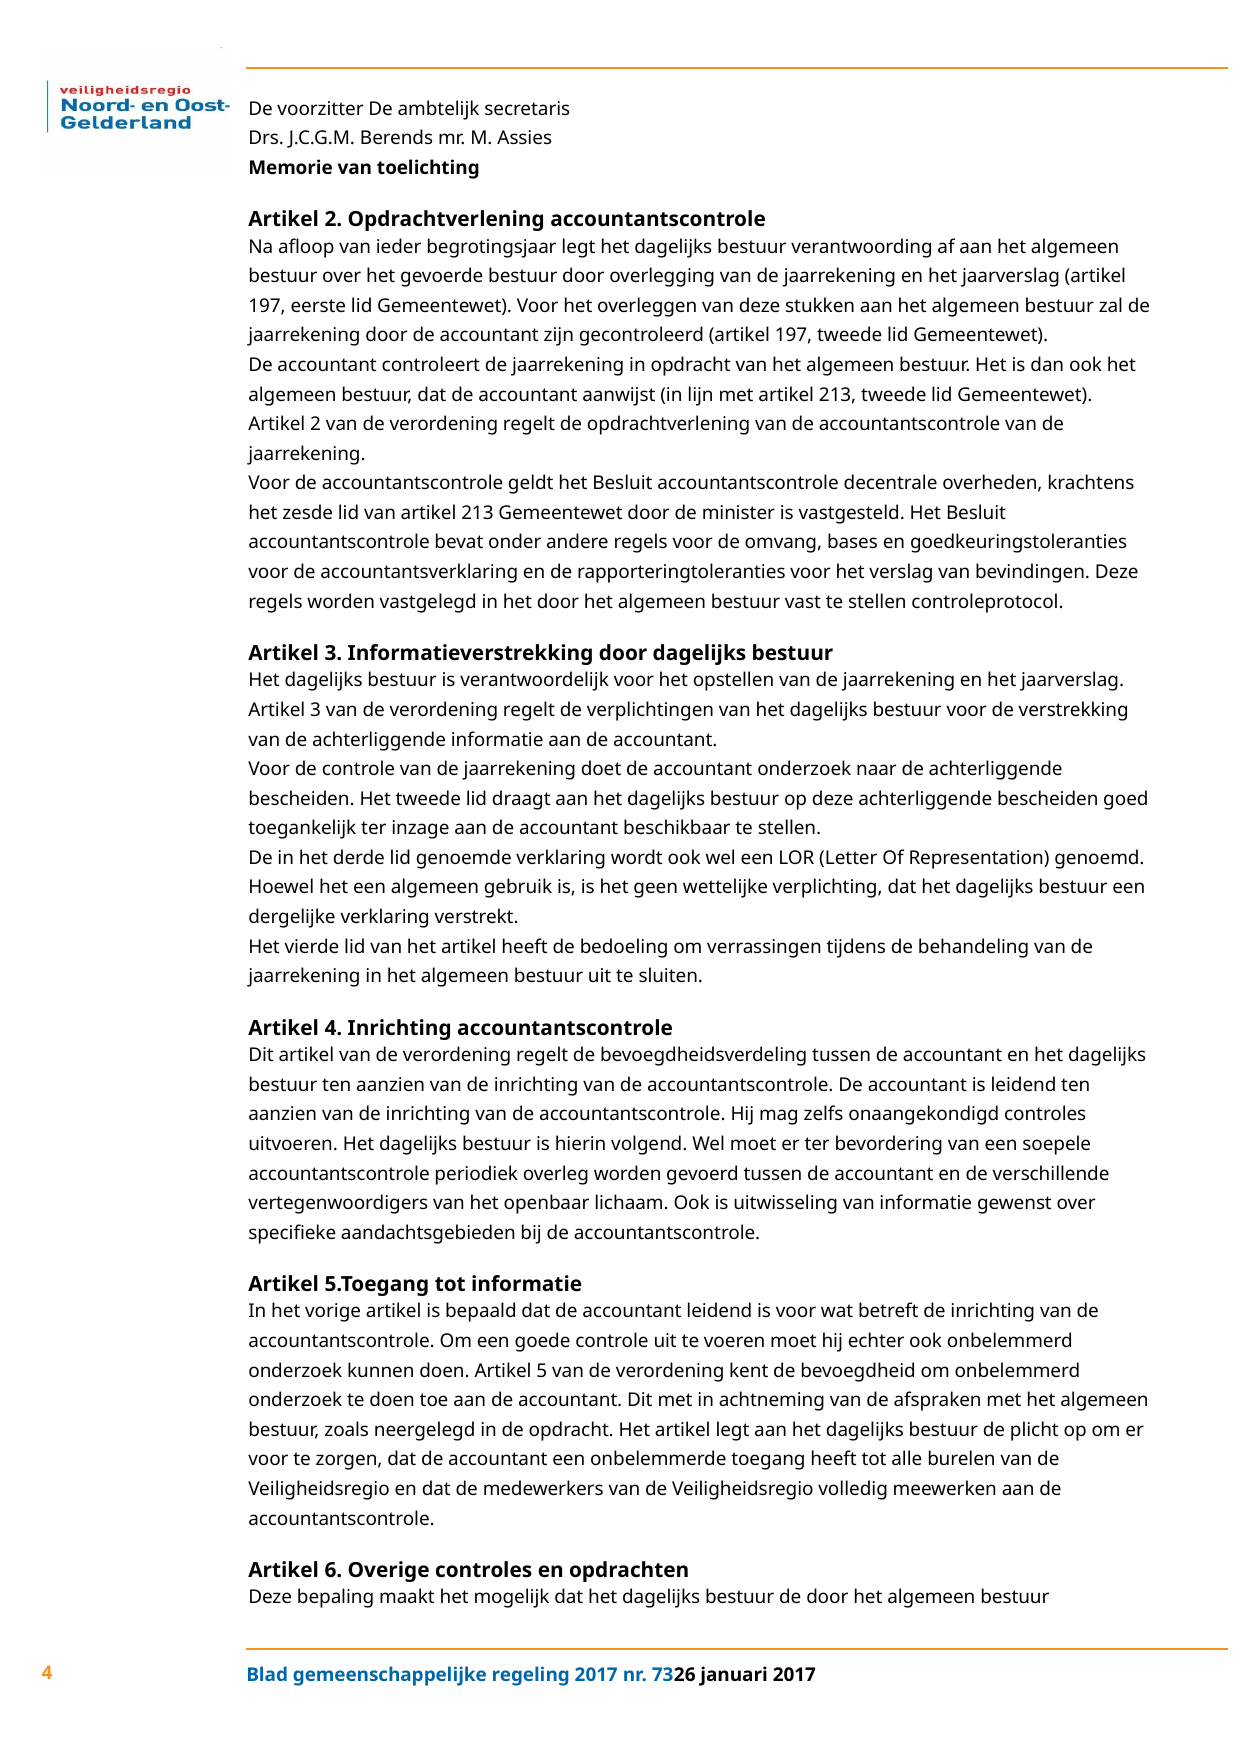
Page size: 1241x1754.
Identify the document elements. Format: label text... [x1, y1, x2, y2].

text Artikel 3. Informatieverstrekking door dagelijks bestuur [248, 638, 1152, 667]
text Voor de accountantscontrole geldt het Besluit accountantscontrole decentrale overheden, krachtens het zesde lid van artikel 213 Gemeentewet door de minister is vastgesteld. Het Besluit accountantscontrole bevat onder andere regels voor de omvang, bases en goedkeuringstoleranties voor de accountantsverklaring en de rapporteringtoleranties voor het verslag van bevindingen. Deze regels worden vastgelegd in het door het algemeen bestuur vast te stellen controleprotocol. [248, 469, 1152, 613]
text Artikel 6. Overige controles en opdrachten [248, 1555, 1152, 1584]
text Deze bepaling maakt het mogelijk dat het dagelijks bestuur de door het algemeen bestuur [248, 1584, 1152, 1609]
text De voorzitter De ambtelijk secretaris [248, 95, 1152, 121]
text Drs. J.C.G.M. Berends mr. M. Assies [248, 124, 1152, 150]
text Artikel 2. Opdrachtverlening accountantscontrole [248, 204, 1152, 233]
text Het vierde lid van het artikel heeft de bedoeling om verrassingen tijdens de behandeling van de jaarrekening in het algemeen bestuur uit te sluiten. [248, 933, 1152, 988]
text De accountant controleert de jaarrekening in opdracht van het algemeen bestuur. Het is dan ook het algemeen bestuur, dat de accountant aanwijst (in lijn met artikel 213, tweede lid Gemeentewet). Artikel 2 van de verordening regelt de opdrachtverlening van de accountantscontrole van de jaarrekening. [248, 351, 1152, 466]
picture [41, 47, 231, 172]
text Memorie van toelichting [248, 154, 1152, 180]
text Dit artikel van de verordening regelt de bevoegdheidsverdeling tussen de accountant en het dagelijks bestuur ten aanzien van de inrichting van de accountantscontrole. De accountant is leidend ten aanzien van de inrichting van de accountantscontrole. Hij mag zelfs onaangekondigd controles uitvoeren. Het dagelijks bestuur is hierin volgend. Wel moet er ter bevordering van een soepele accountantscontrole periodiek overleg worden gevoerd tussen de accountant en de verschillende vertegenwoordigers van het openbaar lichaam. Ook is uitwisseling van informatie gewenst over specifieke aandachtsgebieden bij de accountantscontrole. [248, 1041, 1152, 1244]
text Artikel 5.Toegang tot informatie [248, 1269, 1152, 1298]
text In het vorige artikel is bepaald dat de accountant leidend is voor wat betreft de inrichting van de accountantscontrole. Om een goede controle uit te voeren moet hij echter ook onbelemmerd onderzoek kunnen doen. Artikel 5 van de verordening kent de bevoegdheid om onbelemmerd onderzoek te doen toe aan de accountant. Dit met in achtneming van de afspraken met het algemeen bestuur, zoals neergelegd in de opdracht. Het artikel legt aan het dagelijks bestuur de plicht op om er voor te zorgen, dat de accountant een onbelemmerde toegang heeft tot alle burelen van de Veiligheidsregio en dat de medewerkers van de Veiligheidsregio volledig meewerken aan de accountantscontrole. [248, 1298, 1152, 1531]
text Het dagelijks bestuur is verantwoordelijk voor het opstellen van de jaarrekening en het jaarverslag. Artikel 3 van de verordening regelt de verplichtingen van het dagelijks bestuur voor de verstrekking van de achterliggende informatie aan de accountant. [248, 667, 1152, 752]
text Artikel 4. Inrichting accountantscontrole [248, 1013, 1152, 1041]
text De in het derde lid genoemde verklaring wordt ook wel een LOR (Letter Of Representation) genoemd. Hoewel het een algemeen gebruik is, is het geen wettelijke verplichting, dat het dagelijks bestuur een dergelijke verklaring verstrekt. [248, 844, 1152, 929]
text Voor de controle van de jaarrekening doet de accountant onderzoek naar de achterliggende bescheiden. Het tweede lid draagt aan het dagelijks bestuur op deze achterliggende bescheiden goed toegankelijk ter inzage aan de accountant beschikbaar te stellen. [248, 755, 1152, 840]
text Na afloop van ieder begrotingsjaar legt het dagelijks bestuur verantwoording af aan het algemeen bestuur over het gevoerde bestuur door overlegging van de jaarrekening en het jaarverslag (artikel 197, eerste lid Gemeentewet). Voor het overleggen van deze stukken aan het algemeen bestuur zal de jaarrekening door de accountant zijn gecontroleerd (artikel 197, tweede lid Gemeentewet). [248, 233, 1152, 347]
